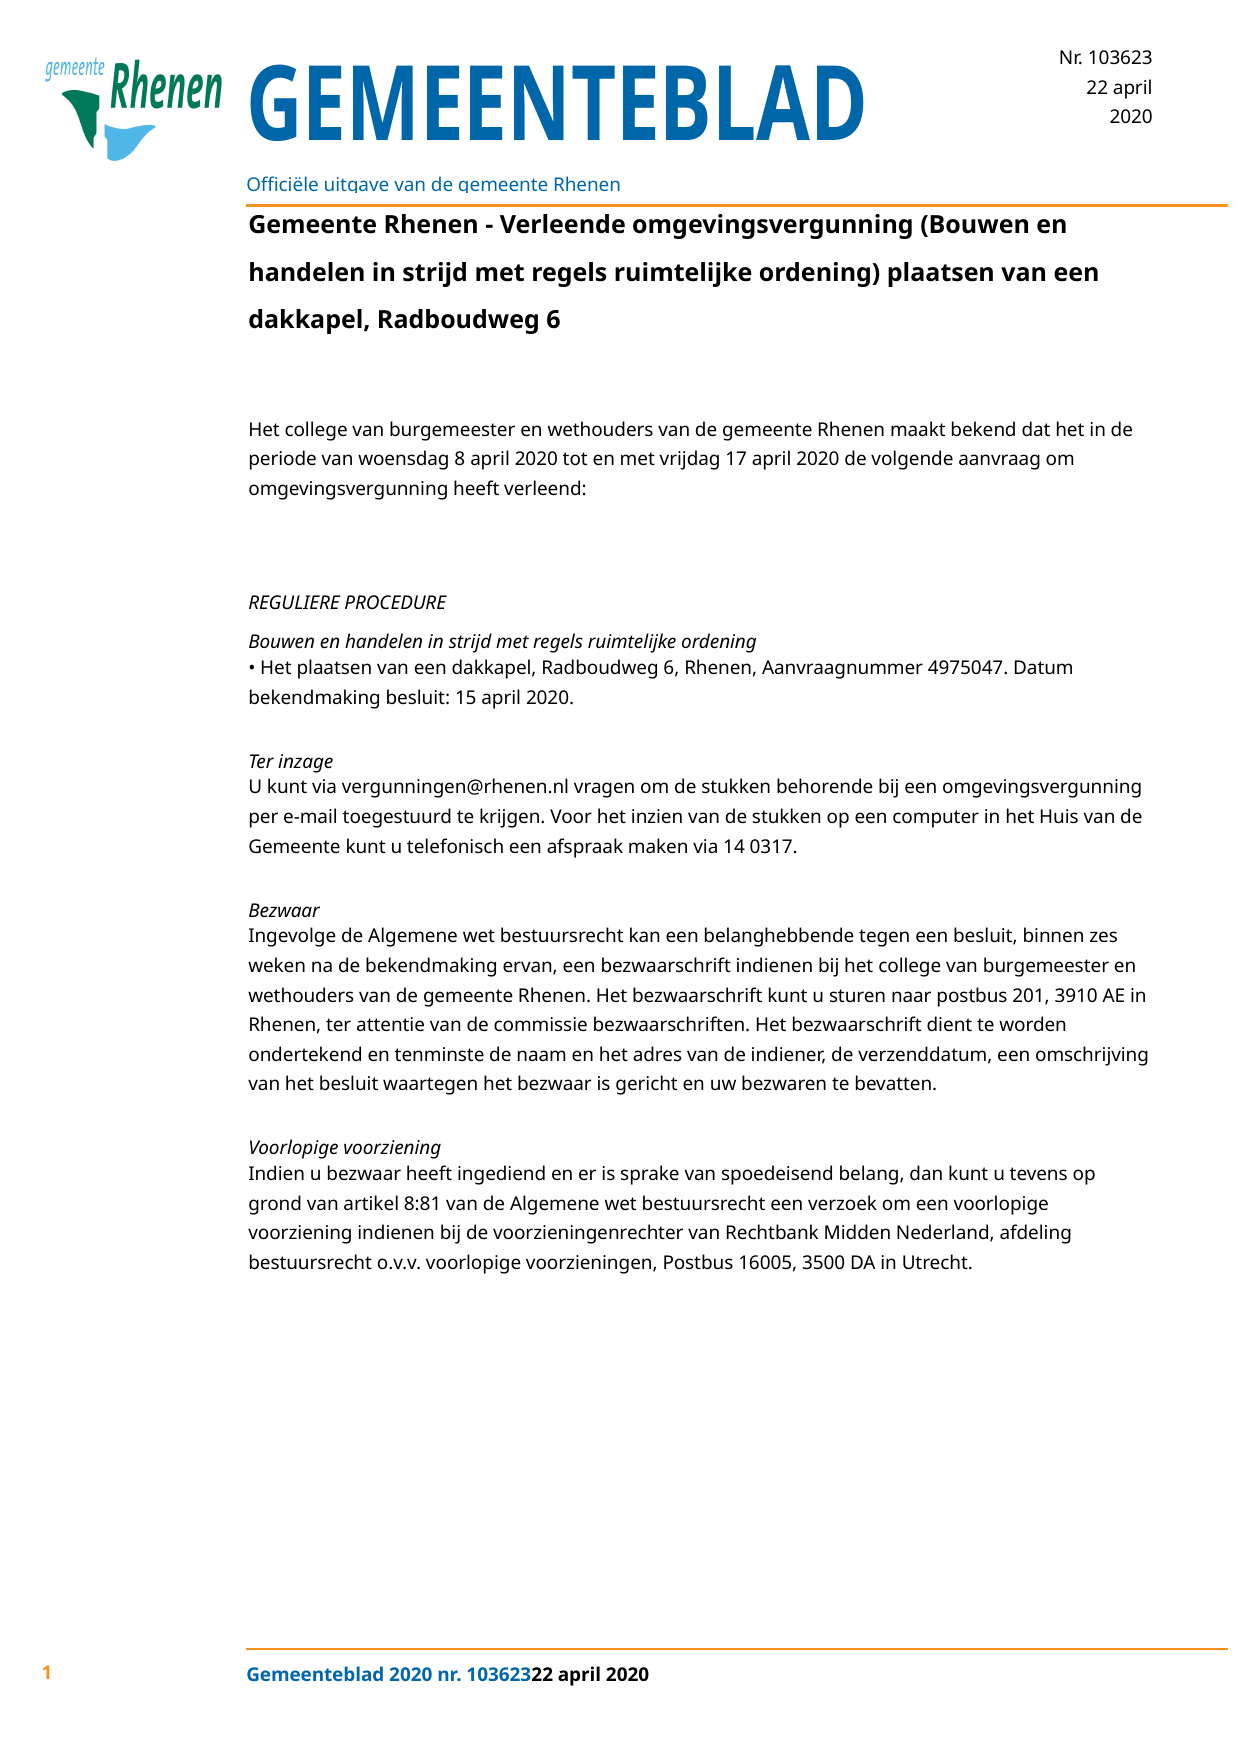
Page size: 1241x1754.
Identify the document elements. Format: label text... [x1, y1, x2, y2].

text Ingevolge de Algemene wet bestuursrecht kan een belanghebbende tegen een besluit, binnen zes weken na de bekendmaking ervan, een bezwaarschrift indienen bij het college van burgemeester en wethouders van de gemeente Rhenen. Het bezwaarschrift kunt u sturen naar postbus 201, 3910 AE in Rhenen, ter attentie van de commissie bezwaarschriften. Het bezwaarschrift dient te worden ondertekend en tenminste de naam en het adres van de indiener, de verzenddatum, een omschrijving van het besluit waartegen het bezwaar is gericht en uw bezwaren te bevatten. [248, 923, 1152, 1096]
text REGULIERE PROCEDURE [248, 589, 1152, 615]
text Het college van burgemeester en wethouders van de gemeente Rhenen maakt bekend dat het in de periode van woensdag 8 april 2020 tot en met vrijdag 17 april 2020 de volgende aanvraag om omgevingsvergunning heeft verleend: [248, 416, 1152, 501]
text Ter inzage [248, 748, 1152, 774]
text Indien u bezwaar heeft ingediend en er is sprake van spoedeisend belang, dan kunt u tevens op grond van artikel 8:81 van de Algemene wet bestuursrecht een verzoek om een voorlopige voorziening indienen bij de voorzieningenrechter van Rechtbank Midden Nederland, afdeling bestuursrecht o.v.v. voorlopige voorzieningen, Postbus 16005, 3500 DA in Utrecht. [248, 1160, 1152, 1275]
text Voorlopige voorziening [248, 1134, 1152, 1160]
text U kunt via vergunningen@rhenen.nl vragen om de stukken behorende bij een omgevingsvergunning per e-mail toegestuurd te krijgen. Voor het inzien van de stukken op een computer in het Huis van de Gemeente kunt u telefonisch een afspraak maken via 14 0317. [248, 774, 1152, 859]
text Bezwaar [248, 897, 1152, 923]
picture [41, 47, 231, 172]
text Gemeente Rhenen - Verleende omgevingsvergunning (Bouwen en handelen in strijd met regels ruimtelijke ordening) plaatsen van een dakkapel, Radboudweg 6 [248, 207, 1152, 336]
text Bouwen en handelen in strijd met regels ruimtelijke ordening [248, 629, 1152, 654]
text • Het plaatsen van een dakkapel, Radboudweg 6, Rhenen, Aanvraagnummer 4975047. Datum bekendmaking besluit: 15 april 2020. [248, 654, 1152, 710]
